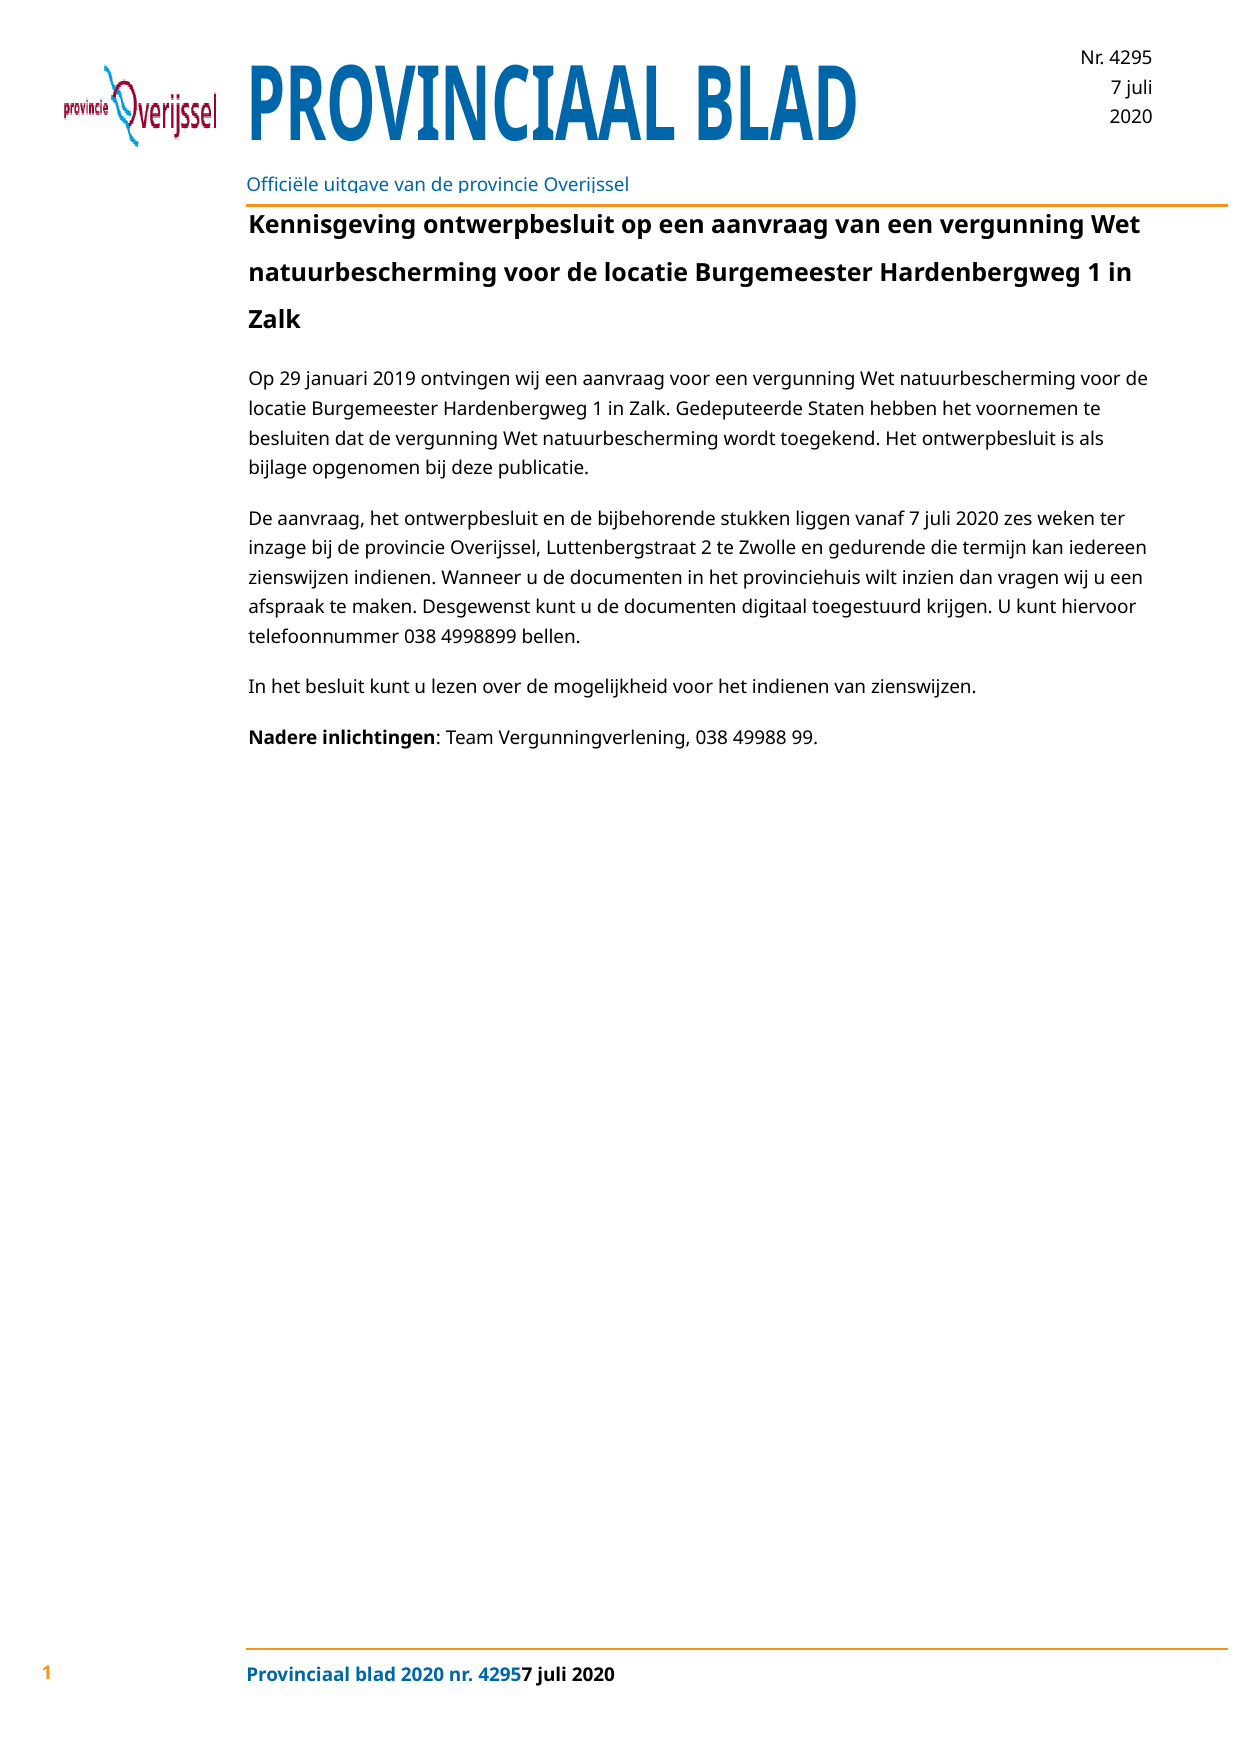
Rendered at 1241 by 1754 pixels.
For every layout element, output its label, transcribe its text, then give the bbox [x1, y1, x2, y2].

text Op 29 januari 2019 ontvingen wij een aanvraag voor een vergunning Wet natuurbescherming voor de locatie Burgemeester Hardenbergweg 1 in Zalk. Gedeputeerde Staten hebben het voornemen te besluiten dat de vergunning Wet natuurbescherming wordt toegekend. Het ontwerpbesluit is als bijlage opgenomen bij deze publicatie. [248, 366, 1152, 480]
text De aanvraag, het ontwerpbesluit en de bijbehorende stukken liggen vanaf 7 juli 2020 zes weken ter inzage bij de provincie Overijssel, Luttenbergstraat 2 te Zwolle en gedurende die termijn kan iedereen zienswijzen indienen. Wanneer u de documenten in het provinciehuis wilt inzien dan vragen wij u een afspraak te maken. Desgewenst kunt u de documenten digitaal toegestuurd krijgen. U kunt hiervoor telefoonnummer 038 4998899 bellen. [248, 505, 1152, 649]
text In het besluit kunt u lezen over de mogelijkheid voor het indienen van zienswijzen. [248, 673, 1152, 699]
text Kennisgeving ontwerpbesluit op een aanvraag van een vergunning Wet natuurbescherming voor de locatie Burgemeester Hardenbergweg 1 in Zalk [248, 207, 1152, 336]
picture [41, 47, 231, 172]
text Nadere inlichtingen: Team Vergunningverlening, 038 49988 99. [248, 724, 1152, 749]
